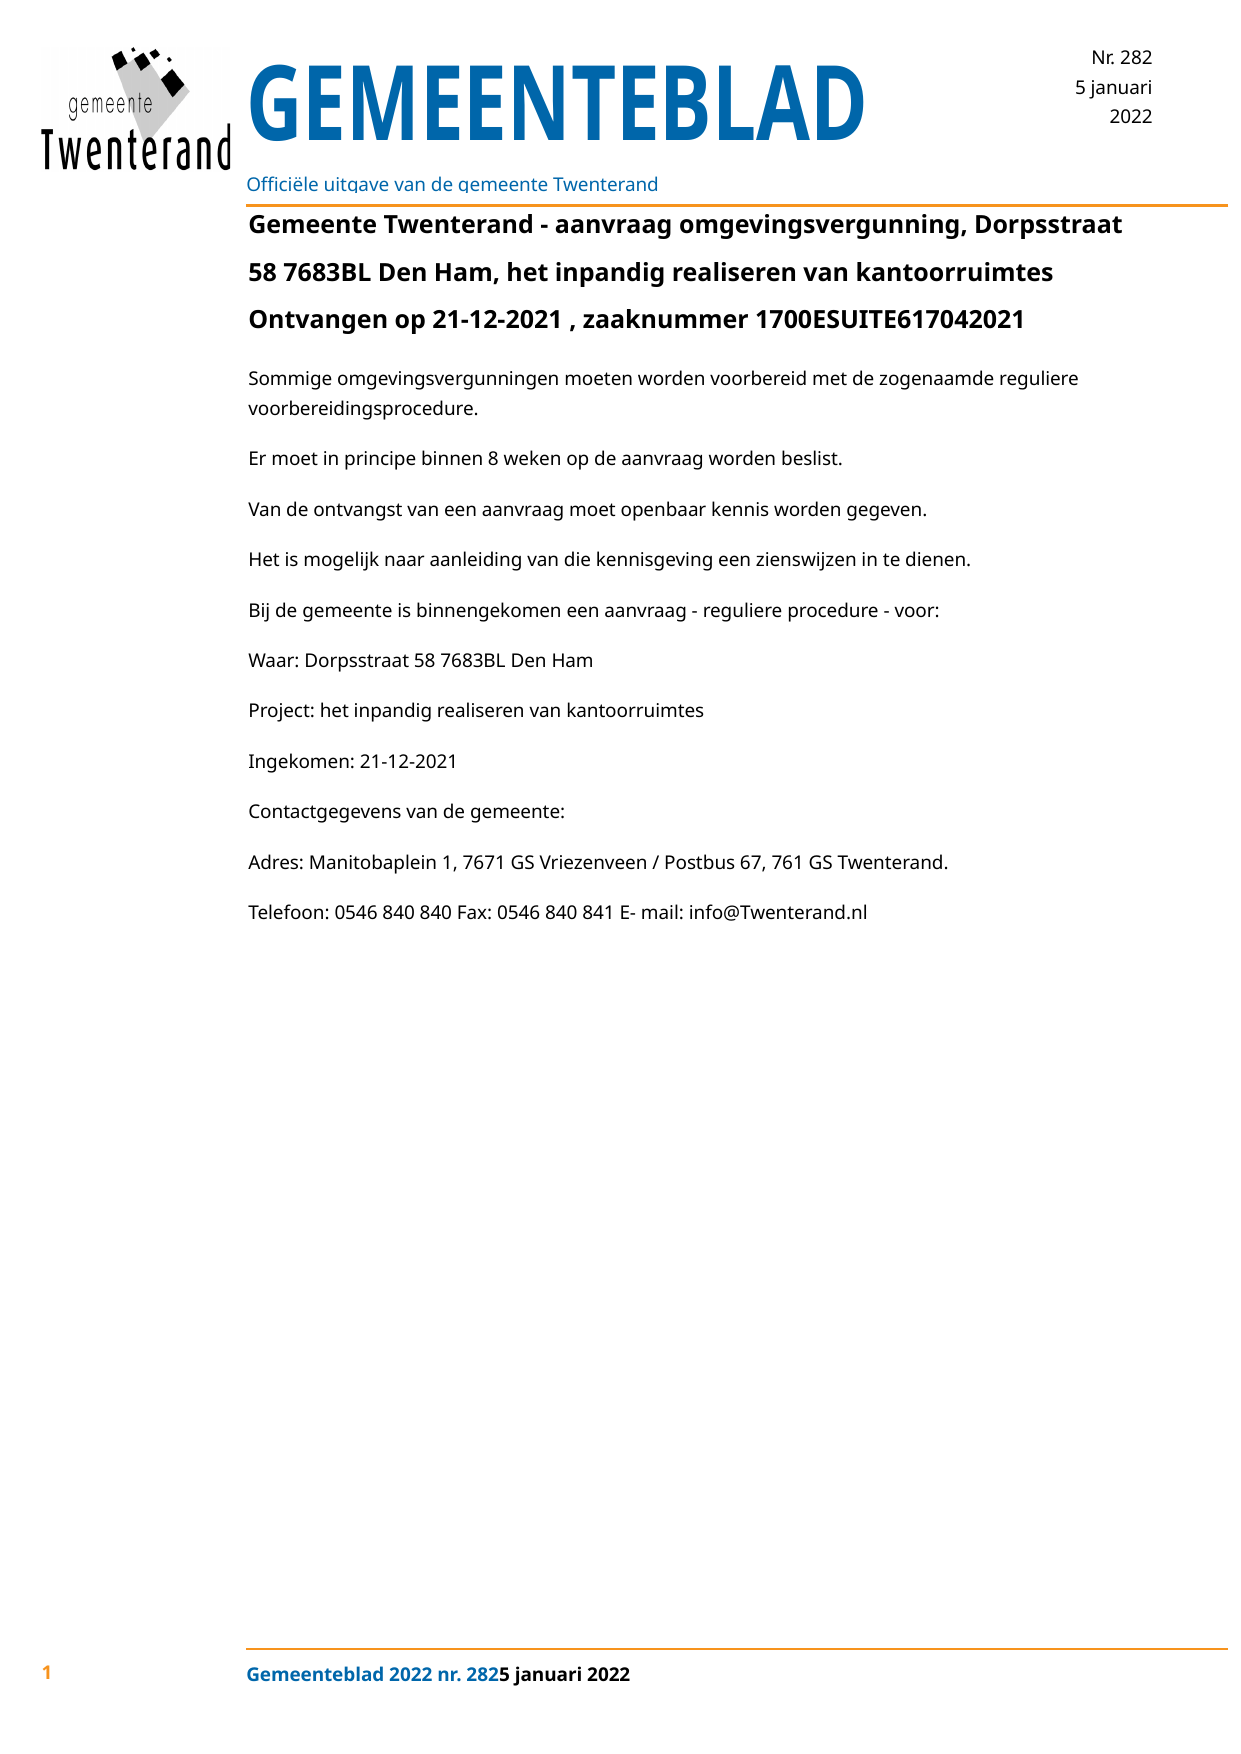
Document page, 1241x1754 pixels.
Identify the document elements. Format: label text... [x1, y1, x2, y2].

text Het is mogelijk naar aanleiding van die kennisgeving een zienswijzen in te dienen. [248, 546, 1152, 572]
text Project: het inpandig realiseren van kantoorruimtes [248, 698, 1152, 723]
text Ingekomen: 21-12-2021 [248, 748, 1152, 774]
text Waar: Dorpsstraat 58 7683BL Den Ham [248, 647, 1152, 673]
text Van de ontvangst van een aanvraag moet openbaar kennis worden gegeven. [248, 496, 1152, 522]
text Er moet in principe binnen 8 weken op de aanvraag worden beslist. [248, 446, 1152, 471]
text Bij de gemeente is binnengekomen een aanvraag - reguliere procedure - voor: [248, 597, 1152, 622]
text Gemeente Twenterand - aanvraag omgevingsvergunning, Dorpsstraat 58 7683BL Den Ham, het inpandig realiseren van kantoorruimtes Ontvangen op 21-12-2021 , zaaknummer 1700ESUITE617042021 [248, 207, 1152, 336]
text Sommige omgevingsvergunningen moeten worden voorbereid met de zogenaamde reguliere voorbereidingsprocedure. [248, 366, 1152, 421]
text Adres: Manitobaplein 1, 7671 GS Vriezenveen / Postbus 67, 761 GS Twenterand. [248, 849, 1152, 874]
text Telefoon: 0546 840 840 Fax: 0546 840 841 E- mail: info@Twenterand.nl [248, 899, 1152, 925]
picture [41, 47, 231, 172]
text Contactgegevens van de gemeente: [248, 798, 1152, 824]
